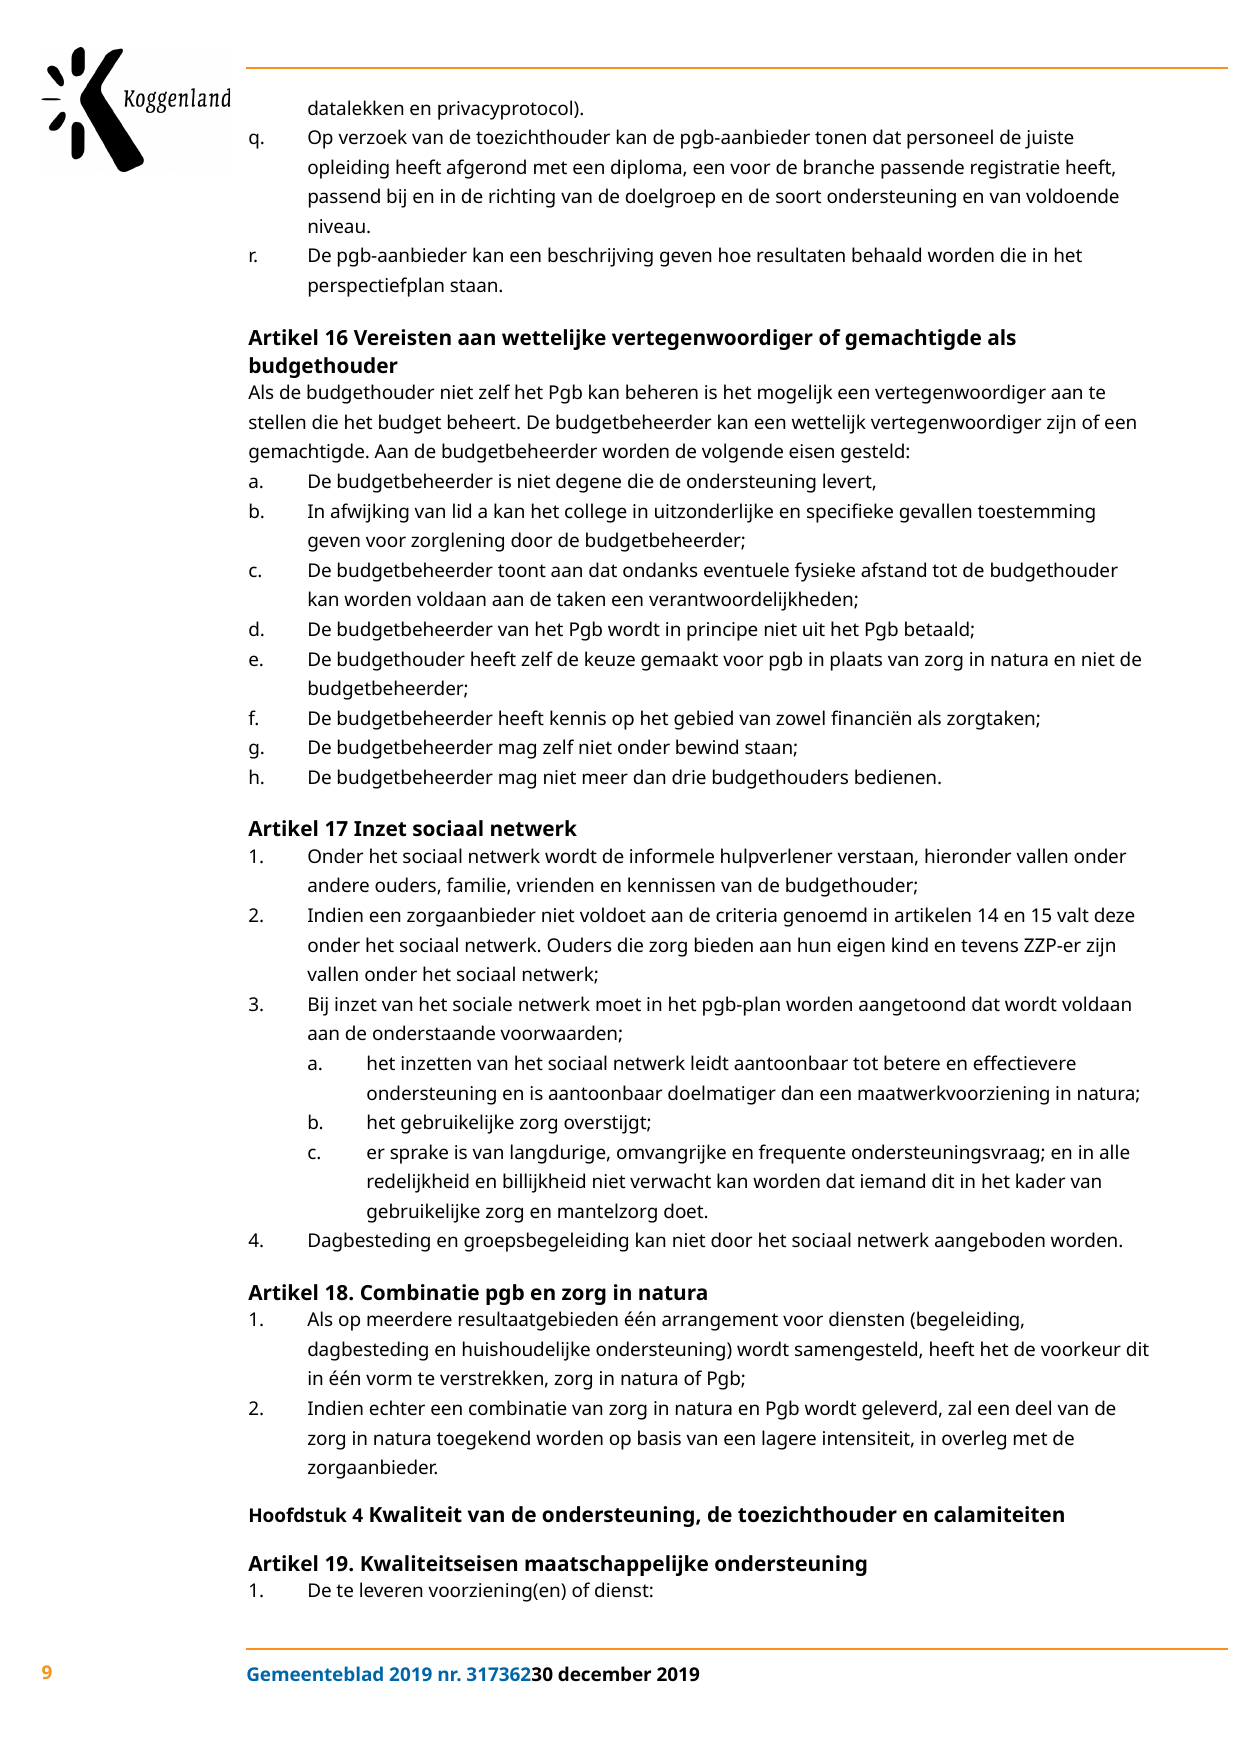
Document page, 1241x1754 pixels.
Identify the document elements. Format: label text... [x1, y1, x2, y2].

list Op verzoek van de toezichthouder kan de pgb-aanbieder tonen dat personeel de juiste opleiding heeft afgerond met een diploma, een voor de branche passende registratie heeft, passend bij en in de richting van de doelgroep en de soort ondersteuning en van voldoende niveau. [248, 124, 1152, 239]
list Indien echter een combinatie van zorg in natura en Pgb wordt geleverd, zal een deel van de zorg in natura toegekend worden op basis van een lagere intensiteit, in overleg met de zorgaanbieder. [248, 1395, 1152, 1480]
text Artikel 16 Vereisten aan wettelijke vertegenwoordiger of gemachtigde als budgethouder [248, 323, 1152, 379]
list Onder het sociaal netwerk wordt de informele hulpverlener verstaan, hieronder vallen onder andere ouders, familie, vrienden en kennissen van de budgethouder; [248, 843, 1152, 898]
list Indien een zorgaanbieder niet voldoet aan de criteria genoemd in artikelen 14 en 15 valt deze onder het sociaal netwerk. Ouders die zorg bieden aan hun eigen kind en tevens ZZP-er zijn vallen onder het sociaal netwerk; [248, 902, 1152, 987]
text Als de budgethouder niet zelf het Pgb kan beheren is het mogelijk een vertegenwoordiger aan te stellen die het budget beheert. De budgetbeheerder kan een wettelijk vertegenwoordiger zijn of een gemachtigde. Aan de budgetbeheerder worden de volgende eisen gesteld: [248, 379, 1152, 464]
picture [41, 47, 231, 172]
list er sprake is van langdurige, omvangrijke en frequente ondersteuningsvraag; en in alle redelijkheid en billijkheid niet verwacht kan worden dat iemand dit in het kader van gebruikelijke zorg en mantelzorg doet. [307, 1139, 1152, 1224]
list De te leveren voorziening(en) of dienst: [248, 1578, 1152, 1603]
list De budgetbeheerder van het Pgb wordt in principe niet uit het Pgb betaald; [248, 616, 1152, 642]
text Artikel 17 Inzet sociaal netwerk [248, 814, 1152, 843]
list De pgb-aanbieder kan een beschrijving geven hoe resultaten behaald worden die in het perspectiefplan staan. [248, 243, 1152, 298]
text Artikel 19. Kwaliteitseisen maatschappelijke ondersteuning [248, 1549, 1152, 1578]
list Bij inzet van het sociale netwerk moet in het pgb-plan worden aangetoond dat wordt voldaan aan de onderstaande voorwaarden; [248, 991, 1152, 1046]
list datalekken en privacyprotocol). [248, 95, 1152, 121]
list het inzetten van het sociaal netwerk leidt aantoonbaar tot betere en effectievere ondersteuning en is aantoonbaar doelmatiger dan een maatwerkvoorziening in natura; [307, 1050, 1152, 1105]
list De budgetbeheerder mag zelf niet onder bewind staan; [248, 734, 1152, 760]
list De budgethouder heeft zelf de keuze gemaakt voor pgb in plaats van zorg in natura en niet de budgetbeheerder; [248, 646, 1152, 701]
text Hoofdstuk 4 Kwaliteit van de ondersteuning, de toezichthouder en calamiteiten [248, 1500, 1152, 1528]
list In afwijking van lid a kan het college in uitzonderlijke en specifieke gevallen toestemming geven voor zorglening door de budgetbeheerder; [248, 498, 1152, 553]
list Als op meerdere resultaatgebieden één arrangement voor diensten (begeleiding, dagbesteding en huishoudelijke ondersteuning) wordt samengesteld, heeft het de voorkeur dit in één vorm te verstrekken, zorg in natura of Pgb; [248, 1306, 1152, 1391]
list het gebruikelijke zorg overstijgt; [307, 1109, 1152, 1135]
list De budgetbeheerder mag niet meer dan drie budgethouders bedienen. [248, 764, 1152, 790]
text Artikel 18. Combinatie pgb en zorg in natura [248, 1278, 1152, 1306]
list De budgetbeheerder is niet degene die de ondersteuning levert, [248, 468, 1152, 494]
list De budgetbeheerder heeft kennis op het gebied van zowel financiën als zorgtaken; [248, 705, 1152, 731]
list De budgetbeheerder toont aan dat ondanks eventuele fysieke afstand tot de budgethouder kan worden voldaan aan de taken een verantwoordelijkheden; [248, 557, 1152, 612]
list Dagbesteding en groepsbegeleiding kan niet door het sociaal netwerk aangeboden worden. [248, 1228, 1152, 1253]
